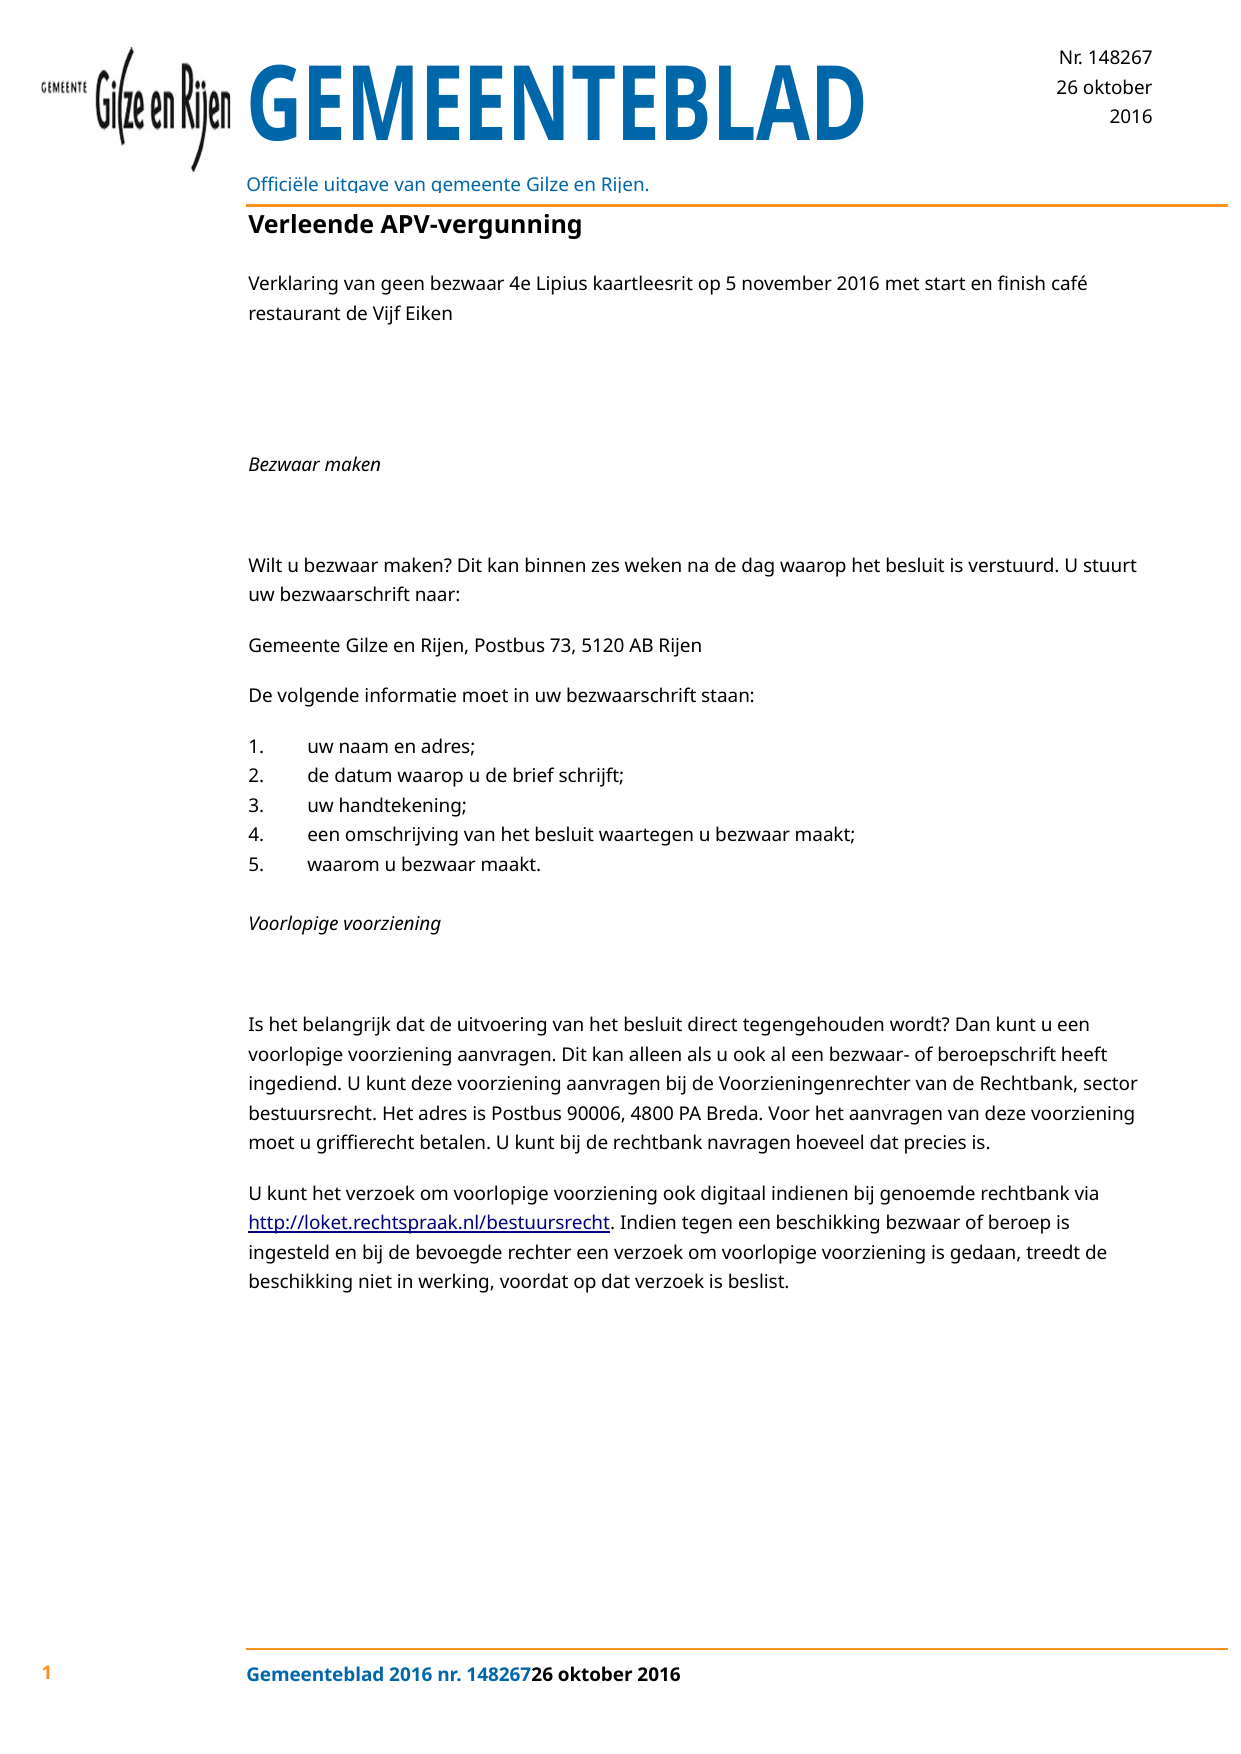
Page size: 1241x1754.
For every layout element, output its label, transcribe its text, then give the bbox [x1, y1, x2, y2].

picture [41, 47, 231, 172]
text Gemeente Gilze en Rijen, Postbus 73, 5120 AB Rijen [248, 632, 1152, 658]
text U kunt het verzoek om voorlopige voorziening ook digitaal indienen bij genoemde rechtbank via http://loket.rechtspraak.nl/bestuursrecht. Indien tegen een beschikking bezwaar of beroep is ingesteld en bij de bevoegde rechter een verzoek om voorlopige voorziening is gedaan, treedt de beschikking niet in werking, voordat op dat verzoek is beslist. [248, 1180, 1152, 1294]
list de datum waarop u de brief schrijft; [248, 762, 1152, 788]
list uw handtekening; [248, 792, 1152, 818]
text Wilt u bezwaar maken? Dit kan binnen zes weken na de dag waarop het besluit is verstuurd. U stuurt uw bezwaarschrift naar: [248, 552, 1152, 607]
text Verklaring van geen bezwaar 4e Lipius kaartleesrit op 5 november 2016 met start en finish café restaurant de Vijf Eiken [248, 270, 1152, 326]
list een omschrijving van het besluit waartegen u bezwaar maakt; [248, 822, 1152, 847]
text Voorlopige voorziening [248, 910, 1152, 936]
text Verleende APV-vergunning [248, 207, 1152, 241]
list uw naam en adres; [248, 733, 1152, 758]
text De volgende informatie moet in uw bezwaarschrift staan: [248, 682, 1152, 708]
text Bezwaar maken [248, 451, 1152, 477]
list waarom u bezwaar maakt. [248, 851, 1152, 877]
text Is het belangrijk dat de uitvoering van het besluit direct tegengehouden wordt? Dan kunt u een voorlopige voorziening aanvragen. Dit kan alleen als u ook al een bezwaar- of beroepschrift heeft ingediend. U kunt deze voorziening aanvragen bij de Voorzieningenrechter van de Rechtbank, sector bestuursrecht. Het adres is Postbus 90006, 4800 PA Breda. Voor het aanvragen van deze voorziening moet u griffierecht betalen. U kunt bij de rechtbank navragen hoeveel dat precies is. [248, 1011, 1152, 1155]
